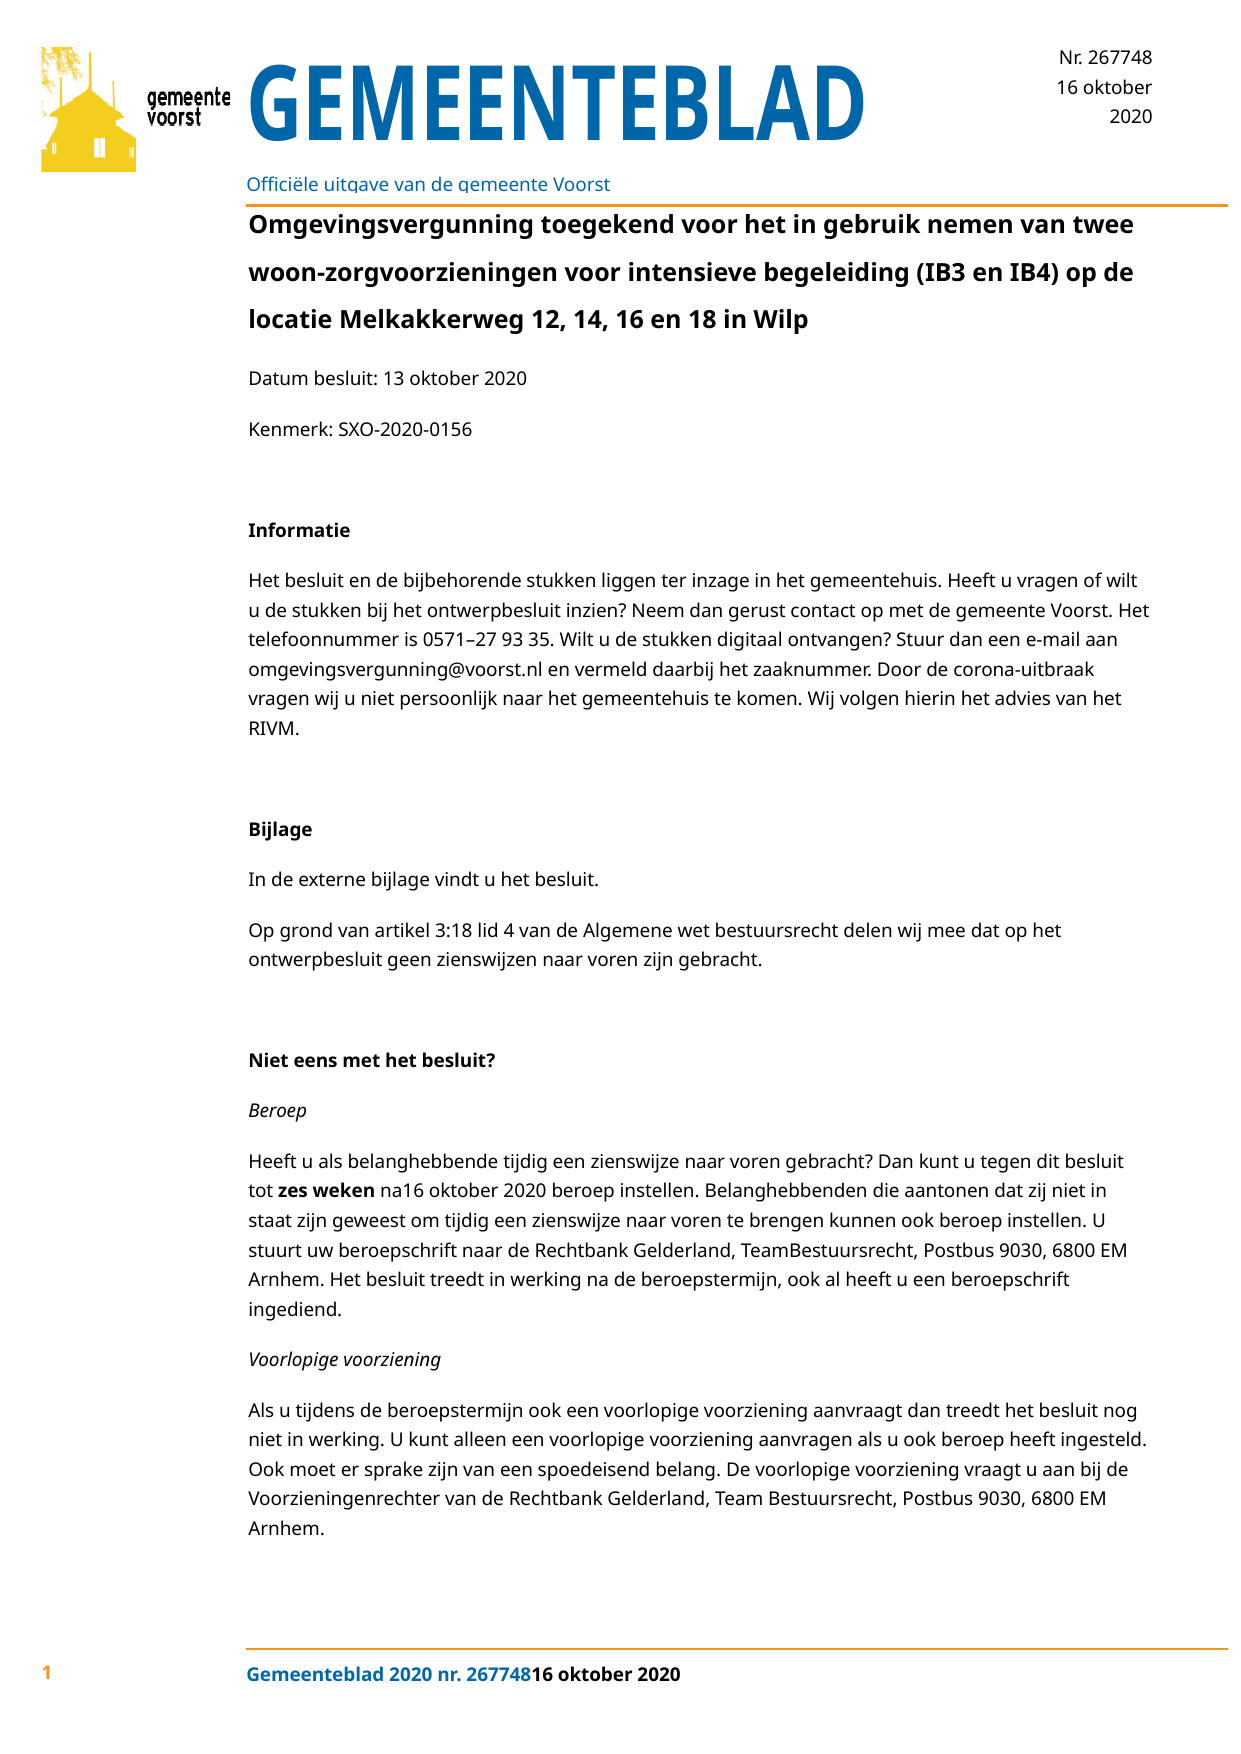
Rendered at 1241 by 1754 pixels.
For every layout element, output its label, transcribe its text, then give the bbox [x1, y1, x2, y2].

text Niet eens met het besluit? [248, 1047, 1152, 1073]
text Op grond van artikel 3:18 lid 4 van de Algemene wet bestuursrecht delen wij mee dat op het ontwerpbesluit geen zienswijzen naar voren zijn gebracht. [248, 917, 1152, 972]
text Kenmerk: SXO-2020-0156 [248, 416, 1152, 442]
text Heeft u als belanghebbende tijdig een zienswijze naar voren gebracht? Dan kunt u tegen dit besluit tot zes weken na16 oktober 2020 beroep instellen. Belanghebbenden die aantonen dat zij niet in staat zijn geweest om tijdig een zienswijze naar voren te brengen kunnen ook beroep instellen. U stuurt uw beroepschrift naar de Rechtbank Gelderland, TeamBestuursrecht, Postbus 9030, 6800 EM Arnhem. Het besluit treedt in werking na de beroepstermijn, ook al heeft u een beroepschrift ingediend. [248, 1148, 1152, 1322]
text Datum besluit: 13 oktober 2020 [248, 366, 1152, 391]
text Informatie [248, 517, 1152, 542]
picture [41, 47, 231, 172]
text Voorlopige voorziening [248, 1346, 1152, 1372]
text Als u tijdens de beroepstermijn ook een voorlopige voorziening aanvraagt dan treedt het besluit nog niet in werking. U kunt alleen een voorlopige voorziening aanvragen als u ook beroep heeft ingesteld. Ook moet er sprake zijn van een spoedeisend belang. De voorlopige voorziening vraagt u aan bij de Voorzieningenrechter van de Rechtbank Gelderland, Team Bestuursrecht, Postbus 9030, 6800 EM Arnhem. [248, 1397, 1152, 1541]
text Beroep [248, 1098, 1152, 1123]
text Omgevingsvergunning toegekend voor het in gebruik nemen van twee woon-zorgvoorzieningen voor intensieve begeleiding (IB3 en IB4) op de locatie Melkakkerweg 12, 14, 16 en 18 in Wilp [248, 207, 1152, 336]
text Het besluit en de bijbehorende stukken liggen ter inzage in het gemeentehuis. Heeft u vragen of wilt u de stukken bij het ontwerpbesluit inzien? Neem dan gerust contact op met de gemeente Voorst. Het telefoonnummer is 0571–27 93 35. Wilt u de stukken digitaal ontvangen? Stuur dan een e-mail aan omgevingsvergunning@voorst.nl en vermeld daarbij het zaaknummer. Door de corona-uitbraak vragen wij u niet persoonlijk naar het gemeentehuis te komen. Wij volgen hierin het advies van het RIVM. [248, 567, 1152, 741]
text Bijlage [248, 816, 1152, 842]
text In de externe bijlage vindt u het besluit. [248, 866, 1152, 892]
